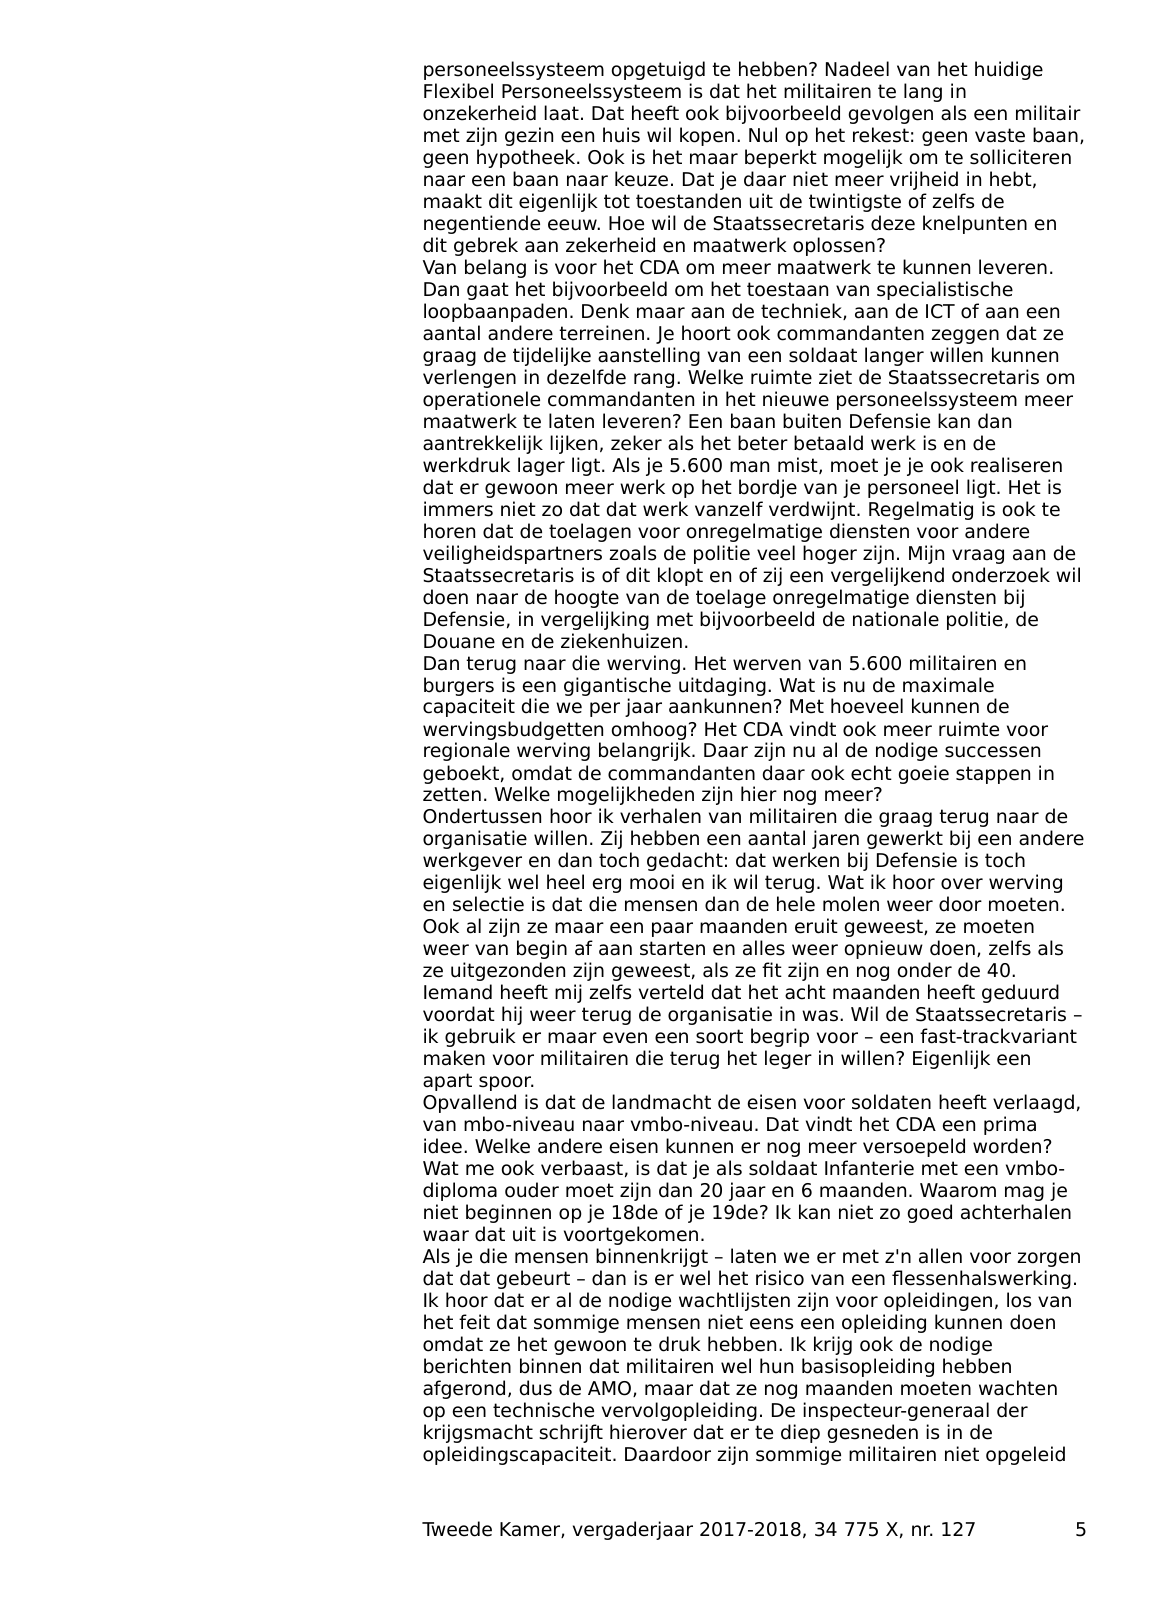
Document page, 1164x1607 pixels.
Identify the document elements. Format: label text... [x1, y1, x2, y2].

text personeelssysteem opgetuigd te hebben? Nadeel van het huidige Flexibel Personeelssysteem is dat het militairen te lang in onzekerheid laat. Dat heeft ook bijvoorbeeld gevolgen als een militair met zijn gezin een huis wil kopen. Nul op het rekest: geen vaste baan, geen hypotheek. Ook is het maar beperkt mogelijk om te solliciteren naar een baan naar keuze. Dat je daar niet meer vrijheid in hebt, maakt dit eigenlijk tot toestanden uit de twintigste of zelfs de negentiende eeuw. Hoe wil de Staatssecretaris deze knelpunten en dit gebrek aan zekerheid en maatwerk oplossen? [422, 59, 1087, 257]
text Als je die mensen binnenkrijgt – laten we er met z'n allen voor zorgen dat dat gebeurt – dan is er wel het risico van een flessenhalswerking. Ik hoor dat er al de nodige wachtlijsten zijn voor opleidingen, los van het feit dat sommige mensen niet eens een opleiding kunnen doen omdat ze het gewoon te druk hebben. Ik krijg ook de nodige berichten binnen dat militairen wel hun basisopleiding hebben afgerond, dus de AMO, maar dat ze nog maanden moeten wachten op een technische vervolgopleiding. De inspecteur-generaal der krijgsmacht schrijft hierover dat er te diep gesneden is in de opleidingscapaciteit. Daardoor zijn sommige militairen niet opgeleid [422, 1246, 1087, 1466]
text Van belang is voor het CDA om meer maatwerk te kunnen leveren. Dan gaat het bijvoorbeeld om het toestaan van specialistische loopbaanpaden. Denk maar aan de techniek, aan de ICT of aan een aantal andere terreinen. Je hoort ook commandanten zeggen dat ze graag de tijdelijke aanstelling van een soldaat langer willen kunnen verlengen in dezelfde rang. Welke ruimte ziet de Staatssecretaris om operationele commandanten in het nieuwe personeelssysteem meer maatwerk te laten leveren? Een baan buiten Defensie kan dan aantrekkelijk lijken, zeker als het beter betaald werk is en de werkdruk lager ligt. Als je 5.600 man mist, moet je je ook realiseren dat er gewoon meer werk op het bordje van je personeel ligt. Het is immers niet zo dat dat werk vanzelf verdwijnt. Regelmatig is ook te horen dat de toelagen voor onregelmatige diensten voor andere veiligheidspartners zoals de politie veel hoger zijn. Mijn vraag aan de Staatssecretaris is of dit klopt en of zij een vergelijkend onderzoek wil doen naar de hoogte van de toelage onregelmatige diensten bij Defensie, in vergelijking met bijvoorbeeld de nationale politie, de Douane en de ziekenhuizen. [422, 257, 1087, 652]
text Wat me ook verbaast, is dat je als soldaat Infanterie met een vmbo-diploma ouder moet zijn dan 20 jaar en 6 maanden. Waarom mag je niet beginnen op je 18de of je 19de? Ik kan niet zo goed achterhalen waar dat uit is voortgekomen. [422, 1158, 1087, 1246]
text Opvallend is dat de landmacht de eisen voor soldaten heeft verlaagd, van mbo-niveau naar vmbo-niveau. Dat vindt het CDA een prima idee. Welke andere eisen kunnen er nog meer versoepeld worden? [422, 1092, 1087, 1158]
text Dan terug naar die werving. Het werven van 5.600 militairen en burgers is een gigantische uitdaging. Wat is nu de maximale capaciteit die we per jaar aankunnen? Met hoeveel kunnen de wervingsbudgetten omhoog? Het CDA vindt ook meer ruimte voor regionale werving belangrijk. Daar zijn nu al de nodige successen geboekt, omdat de commandanten daar ook echt goeie stappen in zetten. Welke mogelijkheden zijn hier nog meer? [422, 652, 1087, 806]
text Ondertussen hoor ik verhalen van militairen die graag terug naar de organisatie willen. Zij hebben een aantal jaren gewerkt bij een andere werkgever en dan toch gedacht: dat werken bij Defensie is toch eigenlijk wel heel erg mooi en ik wil terug. Wat ik hoor over werving en selectie is dat die mensen dan de hele molen weer door moeten. Ook al zijn ze maar een paar maanden eruit geweest, ze moeten weer van begin af aan starten en alles weer opnieuw doen, zelfs als ze uitgezonden zijn geweest, als ze fit zijn en nog onder de 40. Iemand heeft mij zelfs verteld dat het acht maanden heeft geduurd voordat hij weer terug de organisatie in was. Wil de Staatssecretaris – ik gebruik er maar even een soort begrip voor – een fast-trackvariant maken voor militairen die terug het leger in willen? Eigenlijk een apart spoor. [422, 806, 1087, 1092]
